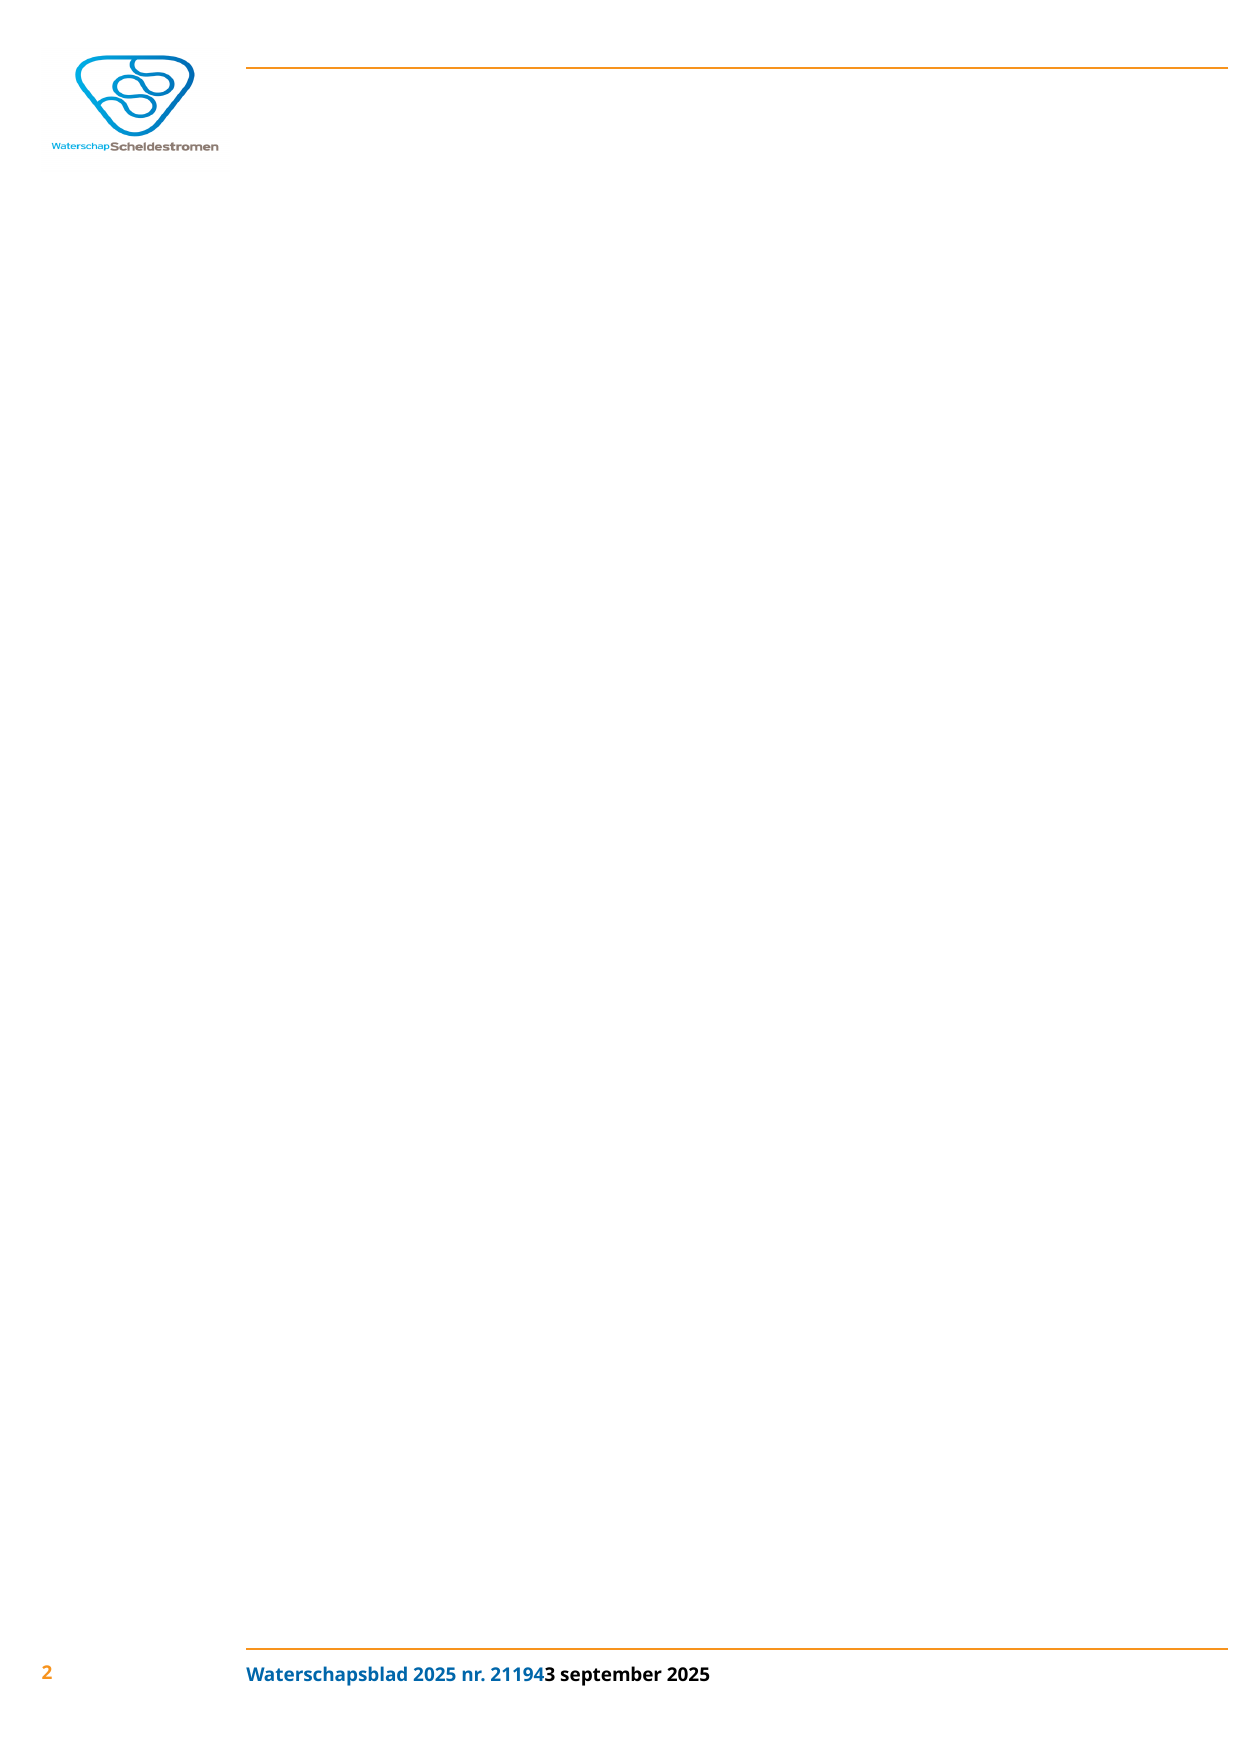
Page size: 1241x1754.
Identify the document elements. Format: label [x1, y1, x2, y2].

picture [41, 47, 231, 172]
